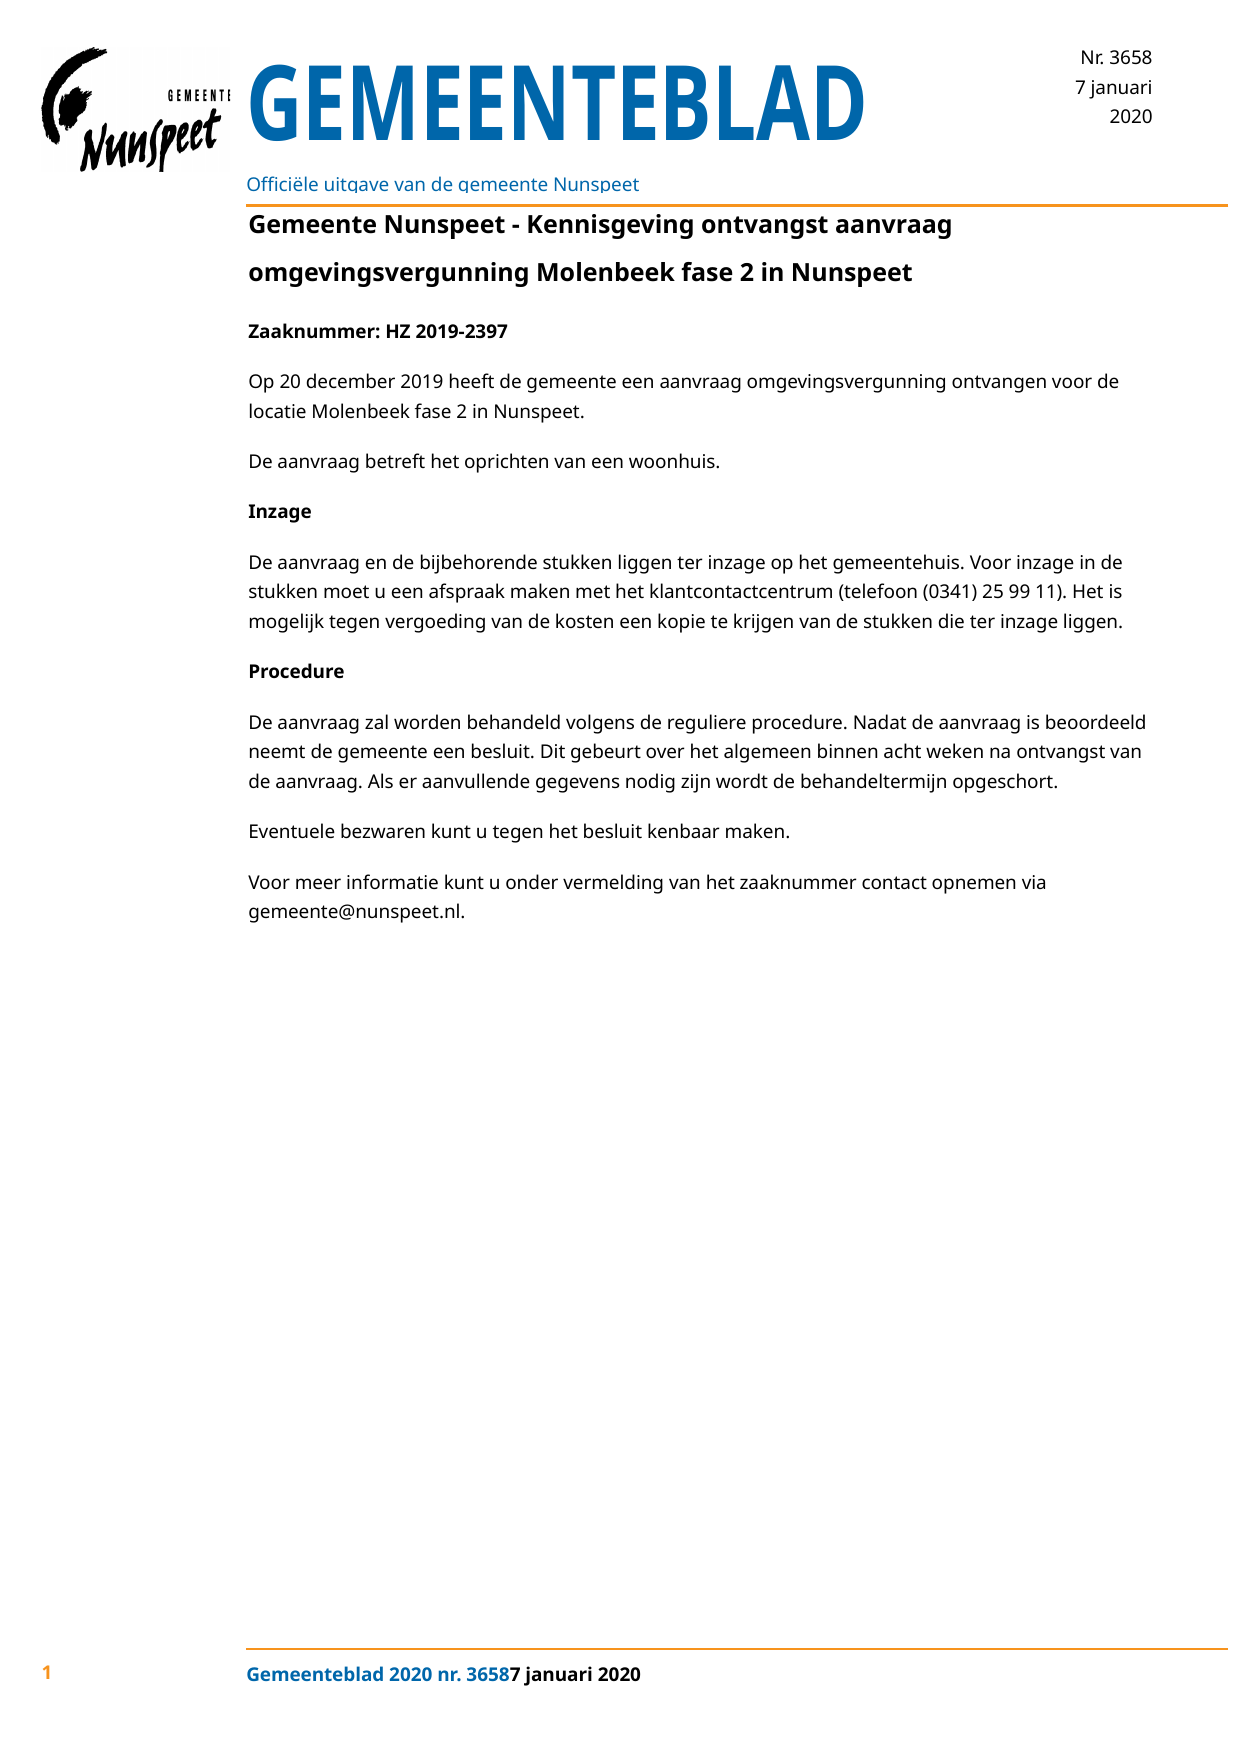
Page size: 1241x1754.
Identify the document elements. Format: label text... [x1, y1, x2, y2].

text De aanvraag betreft het oprichten van een woonhuis. [248, 448, 1152, 474]
text Voor meer informatie kunt u onder vermelding van het zaaknummer contact opnemen via gemeente@nunspeet.nl. [248, 869, 1152, 924]
text Op 20 december 2019 heeft de gemeente een aanvraag omgevingsvergunning ontvangen voor de locatie Molenbeek fase 2 in Nunspeet. [248, 368, 1152, 424]
text Eventuele bezwaren kunt u tegen het besluit kenbaar maken. [248, 819, 1152, 844]
text Zaaknummer: HZ 2019-2397 [248, 318, 1152, 344]
picture [41, 47, 231, 172]
text De aanvraag en de bijbehorende stukken liggen ter inzage op het gemeentehuis. Voor inzage in de stukken moet u een afspraak maken met het klantcontactcentrum (telefoon (0341) 25 99 11). Het is mogelijk tegen vergoeding van de kosten een kopie te krijgen van de stukken die ter inzage liggen. [248, 549, 1152, 634]
text De aanvraag zal worden behandeld volgens de reguliere procedure. Nadat de aanvraag is beoordeeld neemt de gemeente een besluit. Dit gebeurt over het algemeen binnen acht weken na ontvangst van de aanvraag. Als er aanvullende gegevens nodig zijn wordt de behandeltermijn opgeschort. [248, 709, 1152, 794]
text Procedure [248, 659, 1152, 684]
text Inzage [248, 499, 1152, 524]
text Gemeente Nunspeet - Kennisgeving ontvangst aanvraag omgevingsvergunning Molenbeek fase 2 in Nunspeet [248, 207, 1152, 288]
